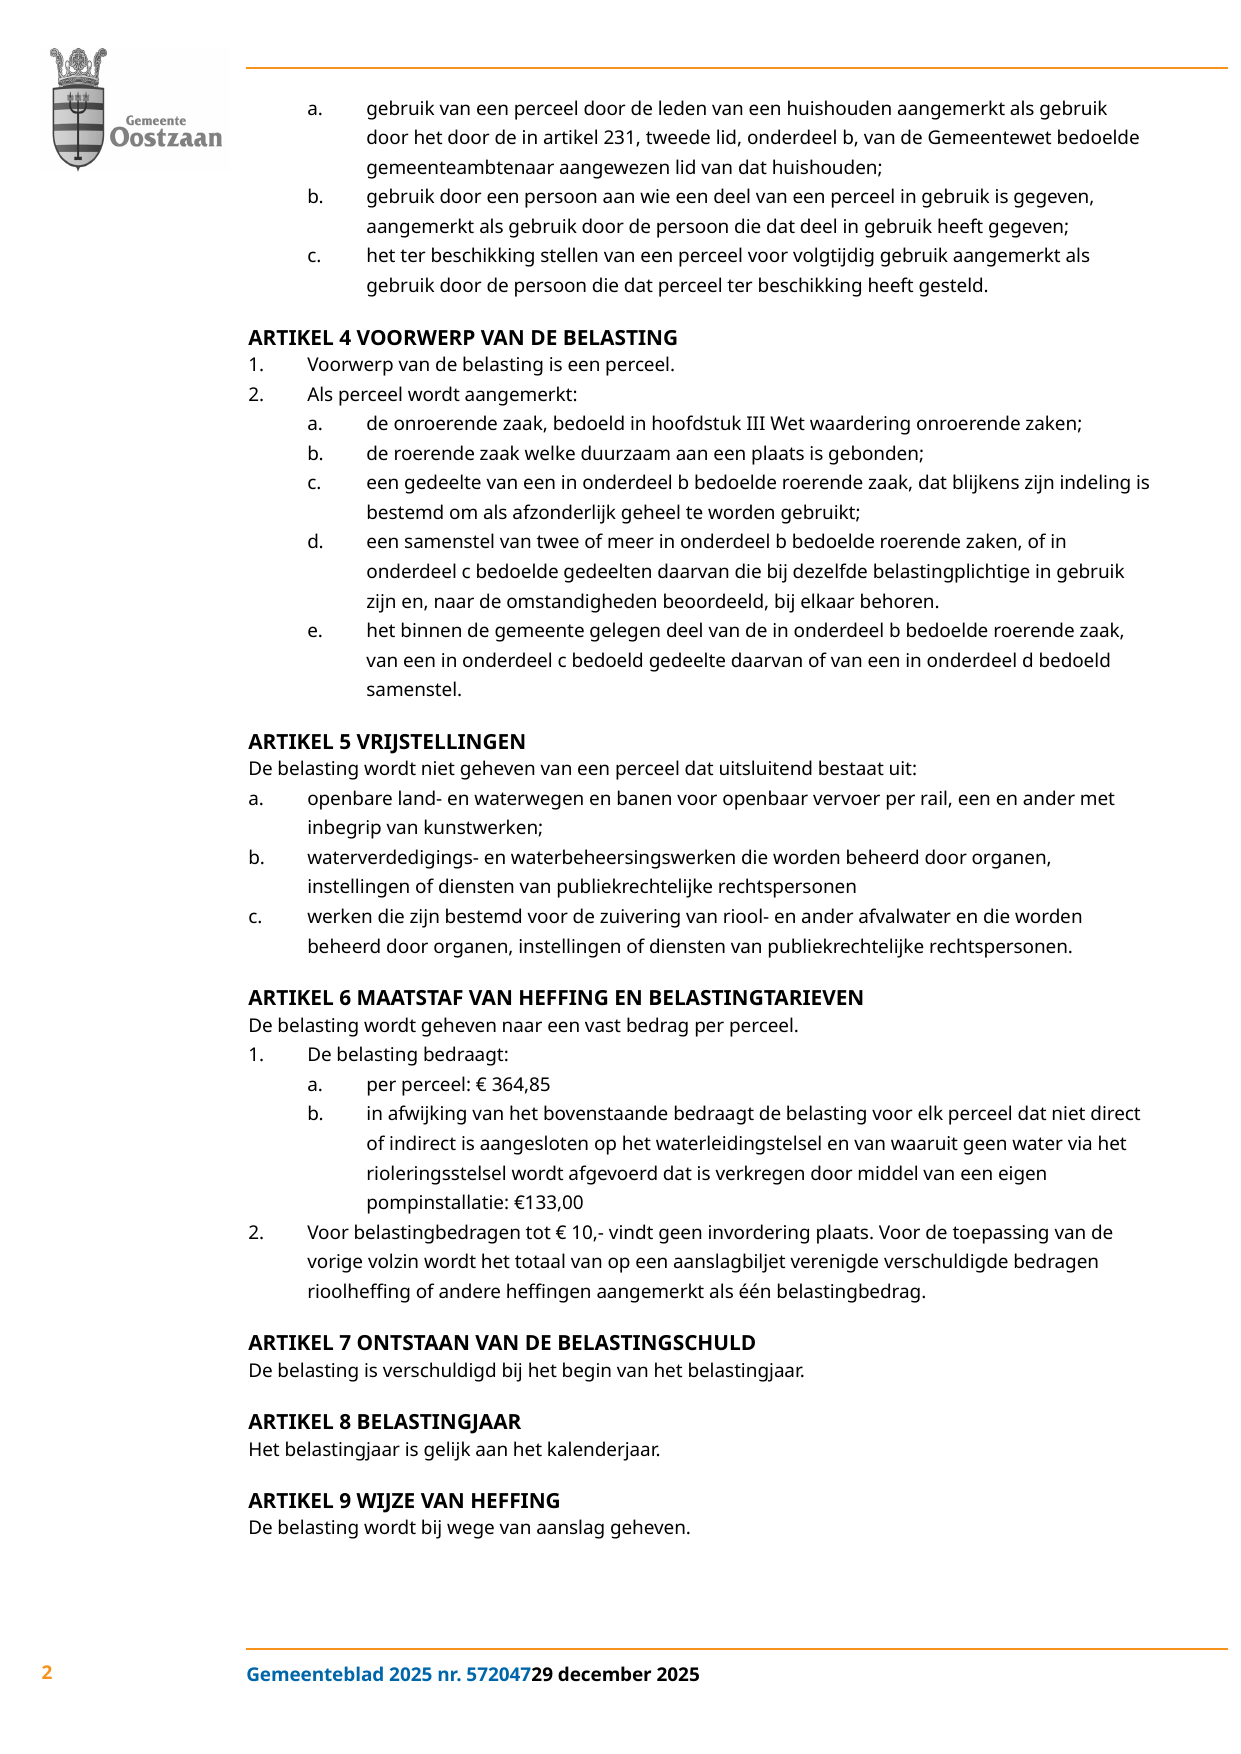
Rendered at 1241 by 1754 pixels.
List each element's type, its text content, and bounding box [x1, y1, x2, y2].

list gebruik door een persoon aan wie een deel van een perceel in gebruik is gegeven, aangemerkt als gebruik door de persoon die dat deel in gebruik heeft gegeven; [307, 183, 1152, 239]
list per perceel: € 364,85 [307, 1071, 1152, 1097]
list waterverdedigings- en waterbeheersingswerken die worden beheerd door organen, instellingen of diensten van publiekrechtelijke rechtspersonen [248, 844, 1152, 899]
list het ter beschikking stellen van een perceel voor volgtijdig gebruik aangemerkt als gebruik door de persoon die dat perceel ter beschikking heeft gesteld. [307, 243, 1152, 298]
text ARTIKEL 6 MAATSTAF VAN HEFFING EN BELASTINGTARIEVEN [248, 983, 1152, 1012]
text ARTIKEL 5 VRIJSTELLINGEN [248, 727, 1152, 755]
list het binnen de gemeente gelegen deel van de in onderdeel b bedoelde roerende zaak, van een in onderdeel c bedoeld gedeelte daarvan of van een in onderdeel d bedoeld samenstel. [307, 617, 1152, 702]
text ARTIKEL 4 VOORWERP VAN DE BELASTING [248, 323, 1152, 351]
text De belasting wordt geheven naar een vast bedrag per perceel. [248, 1012, 1152, 1037]
list Voorwerp van de belasting is een perceel. [248, 351, 1152, 377]
text De belasting wordt niet geheven van een perceel dat uitsluitend bestaat uit: [248, 755, 1152, 781]
list werken die zijn bestemd voor de zuivering van riool- en ander afvalwater en die worden beheerd door organen, instellingen of diensten van publiekrechtelijke rechtspersonen. [248, 903, 1152, 959]
list De belasting bedraagt: [248, 1041, 1152, 1067]
list Voor belastingbedragen tot € 10,- vindt geen invordering plaats. Voor de toepassing van de vorige volzin wordt het totaal van op een aanslagbiljet verenigde verschuldigde bedragen rioolheffing of andere heffingen aangemerkt als één belastingbedrag. [248, 1219, 1152, 1304]
text Het belastingjaar is gelijk aan het kalenderjaar. [248, 1436, 1152, 1461]
text ARTIKEL 8 BELASTINGJAAR [248, 1407, 1152, 1436]
list in afwijking van het bovenstaande bedraagt de belasting voor elk perceel dat niet direct of indirect is aangesloten op het waterleidingstelsel en van waaruit geen water via het rioleringsstelsel wordt afgevoerd dat is verkregen door middel van een eigen pompinstallatie: €133,00 [307, 1101, 1152, 1215]
list een samenstel van twee of meer in onderdeel b bedoelde roerende zaken, of in onderdeel c bedoelde gedeelten daarvan die bij dezelfde belastingplichtige in gebruik zijn en, naar de omstandigheden beoordeeld, bij elkaar behoren. [307, 529, 1152, 613]
list een gedeelte van een in onderdeel b bedoelde roerende zaak, dat blijkens zijn indeling is bestemd om als afzonderlijk geheel te worden gebruikt; [307, 469, 1152, 525]
text ARTIKEL 7 ONTSTAAN VAN DE BELASTINGSCHULD [248, 1328, 1152, 1357]
picture [41, 47, 231, 172]
text De belasting wordt bij wege van aanslag geheven. [248, 1514, 1152, 1540]
list gebruik van een perceel door de leden van een huishouden aangemerkt als gebruik door het door de in artikel 231, tweede lid, onderdeel b, van de Gemeentewet bedoelde gemeenteambtenaar aangewezen lid van dat huishouden; [307, 95, 1152, 180]
list de onroerende zaak, bedoeld in hoofdstuk III Wet waardering onroerende zaken; [307, 410, 1152, 436]
list openbare land- en waterwegen en banen voor openbaar vervoer per rail, een en ander met inbegrip van kunstwerken; [248, 785, 1152, 840]
text De belasting is verschuldigd bij het begin van het belastingjaar. [248, 1357, 1152, 1383]
text ARTIKEL 9 WIJZE VAN HEFFING [248, 1486, 1152, 1514]
list Als perceel wordt aangemerkt: [248, 381, 1152, 406]
list de roerende zaak welke duurzaam aan een plaats is gebonden; [307, 440, 1152, 466]
